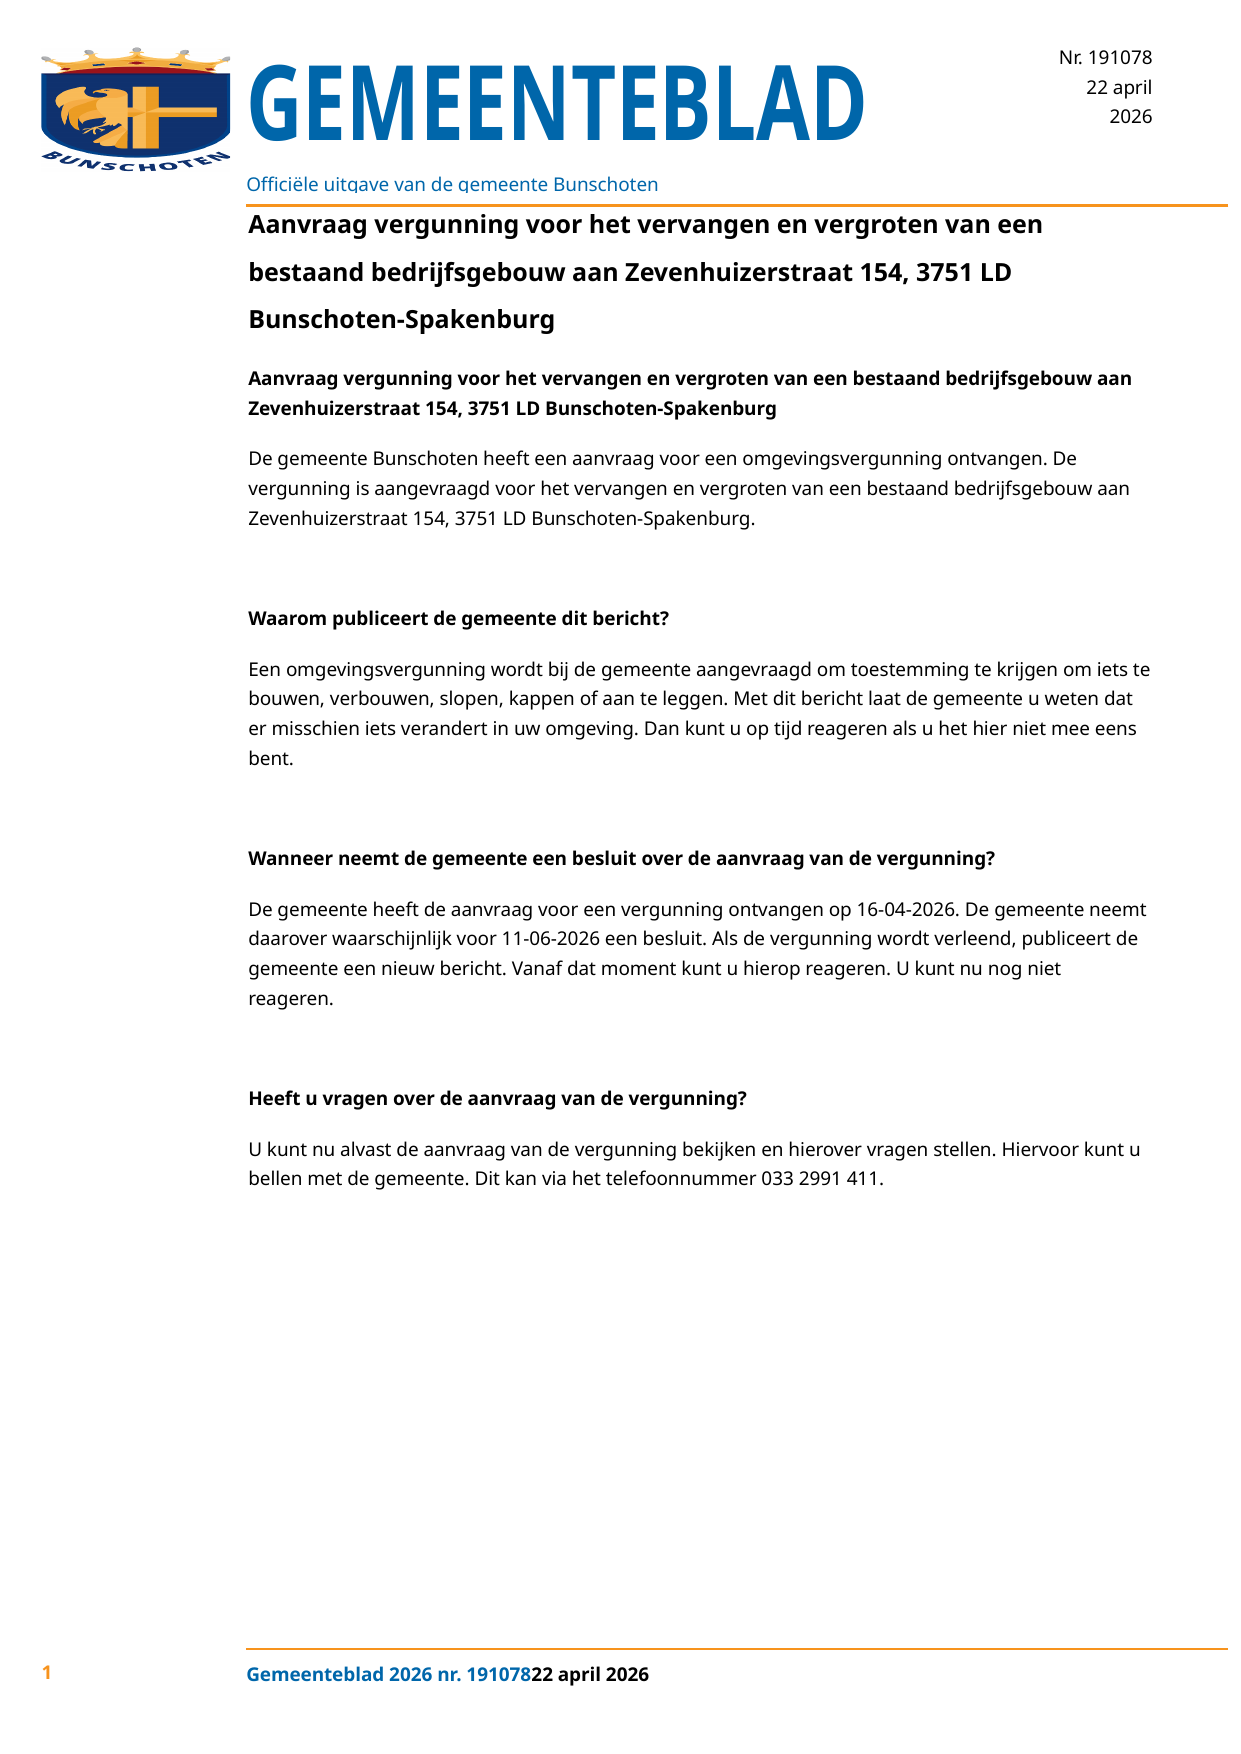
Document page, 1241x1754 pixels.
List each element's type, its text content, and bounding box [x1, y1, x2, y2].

picture [41, 47, 231, 172]
text U kunt nu alvast de aanvraag van de vergunning bekijken en hierover vragen stellen. Hiervoor kunt u bellen met de gemeente. Dit kan via het telefoonnummer 033 2991 411. [248, 1136, 1152, 1191]
text Aanvraag vergunning voor het vervangen en vergroten van een bestaand bedrijfsgebouw aan Zevenhuizerstraat 154, 3751 LD Bunschoten-Spakenburg [248, 207, 1152, 336]
text De gemeente heeft de aanvraag voor een vergunning ontvangen op 16-04-2026. De gemeente neemt daarover waarschijnlijk voor 11-06-2026 een besluit. Als de vergunning wordt verleend, publiceert de gemeente een nieuw bericht. Vanaf dat moment kunt u hierop reageren. U kunt nu nog niet reageren. [248, 896, 1152, 1010]
text Wanneer neemt de gemeente een besluit over de aanvraag van de vergunning? [248, 846, 1152, 871]
text Heeft u vragen over de aanvraag van de vergunning? [248, 1086, 1152, 1111]
text De gemeente Bunschoten heeft een aanvraag voor een omgevingsvergunning ontvangen. De vergunning is aangevraagd voor het vervangen en vergroten van een bestaand bedrijfsgebouw aan Zevenhuizerstraat 154, 3751 LD Bunschoten-Spakenburg. [248, 446, 1152, 530]
text Een omgevingsvergunning wordt bij de gemeente aangevraagd om toestemming te krijgen om iets te bouwen, verbouwen, slopen, kappen of aan te leggen. Met dit bericht laat de gemeente u weten dat er misschien iets verandert in uw omgeving. Dan kunt u op tijd reageren als u het hier niet mee eens bent. [248, 656, 1152, 770]
text Aanvraag vergunning voor het vervangen en vergroten van een bestaand bedrijfsgebouw aan Zevenhuizerstraat 154, 3751 LD Bunschoten-Spakenburg [248, 366, 1152, 421]
text Waarom publiceert de gemeente dit bericht? [248, 606, 1152, 631]
